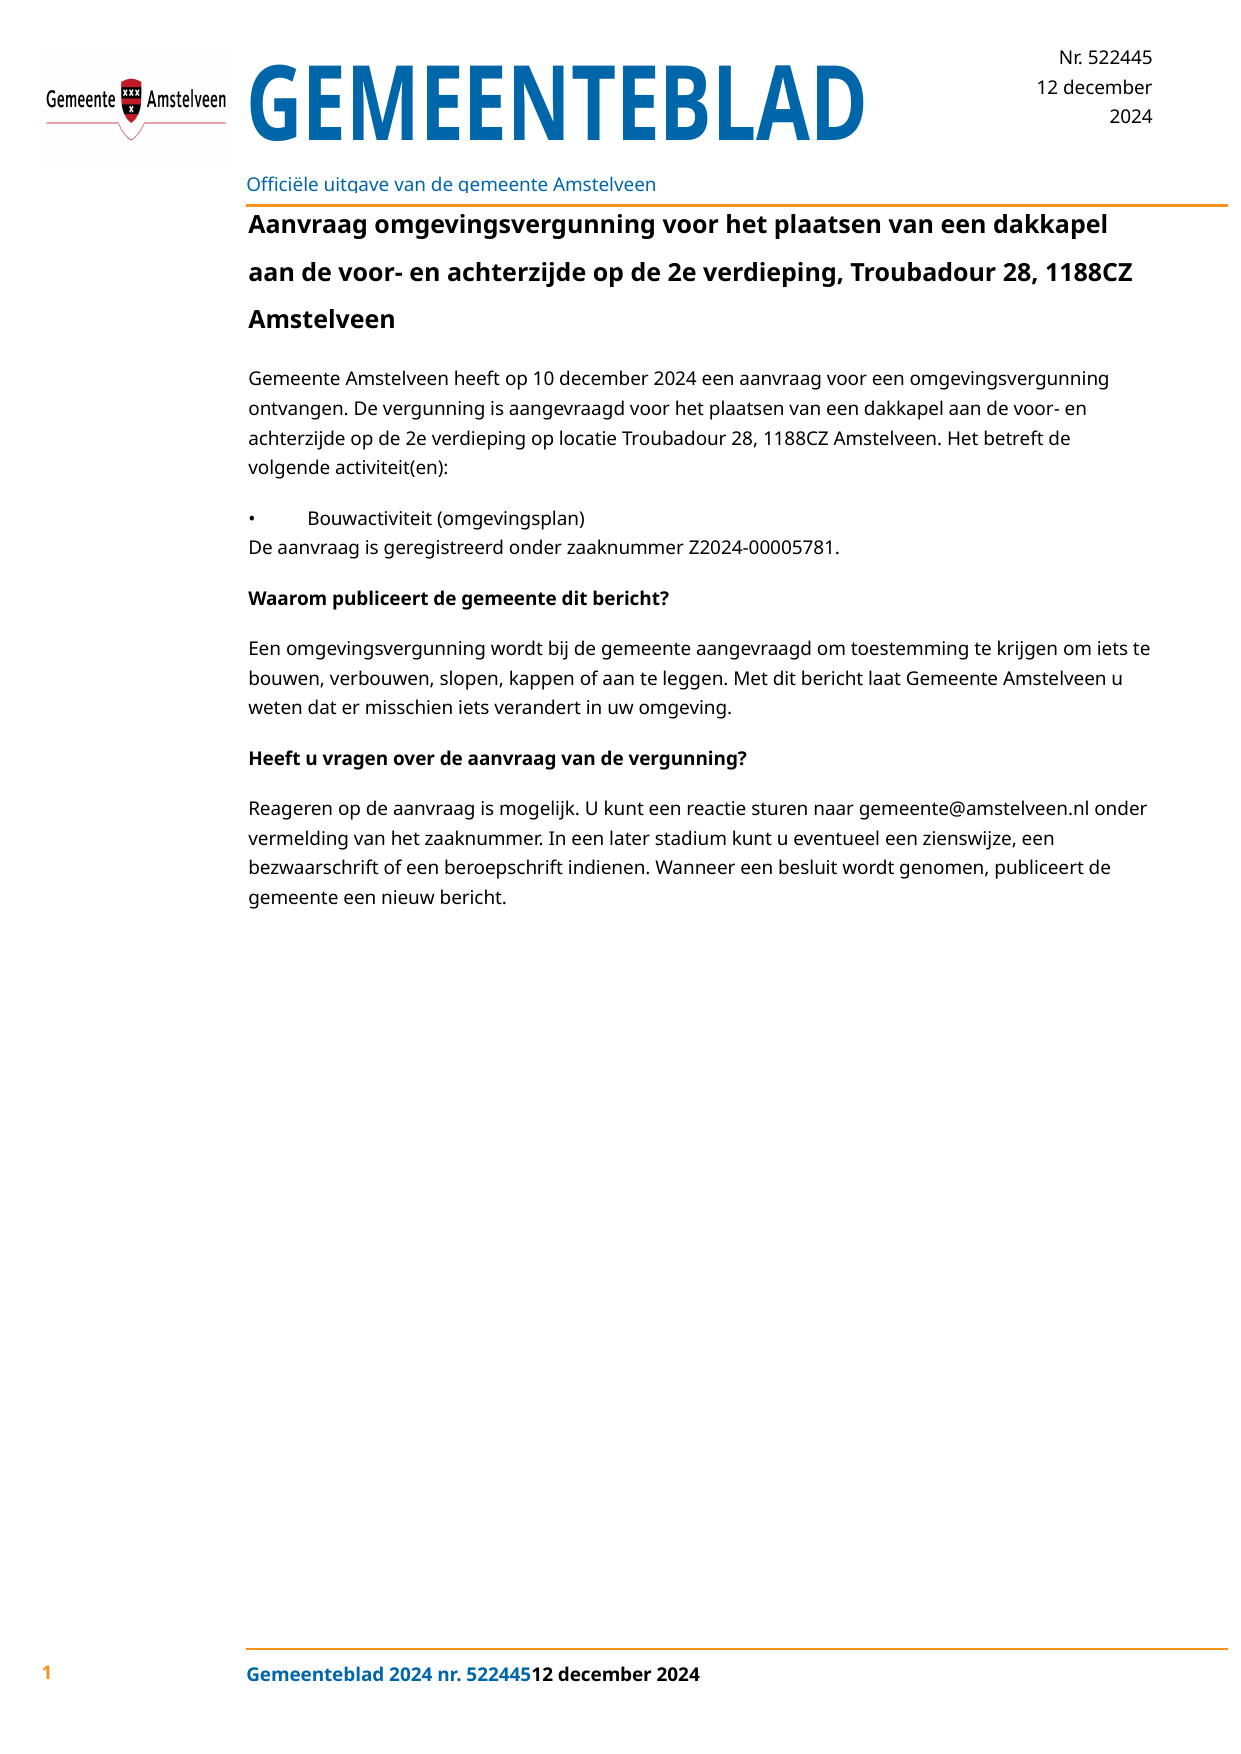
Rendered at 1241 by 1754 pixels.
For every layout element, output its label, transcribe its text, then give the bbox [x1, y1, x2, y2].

text Gemeente Amstelveen heeft op 10 december 2024 een aanvraag voor een omgevingsvergunning ontvangen. De vergunning is aangevraagd voor het plaatsen van een dakkapel aan de voor- en achterzijde op de 2e verdieping op locatie Troubadour 28, 1188CZ Amstelveen. Het betreft de volgende activiteit(en): [248, 366, 1152, 480]
text Waarom publiceert de gemeente dit bericht? [248, 585, 1152, 610]
text Heeft u vragen over de aanvraag van de vergunning? [248, 745, 1152, 770]
text Aanvraag omgevingsvergunning voor het plaatsen van een dakkapel aan de voor- en achterzijde op de 2e verdieping, Troubadour 28, 1188CZ Amstelveen [248, 207, 1152, 336]
picture [41, 47, 231, 172]
text Een omgevingsvergunning wordt bij de gemeente aangevraagd om toestemming te krijgen om iets te bouwen, verbouwen, slopen, kappen of aan te leggen. Met dit bericht laat Gemeente Amstelveen u weten dat er misschien iets verandert in uw omgeving. [248, 635, 1152, 720]
text De aanvraag is geregistreerd onder zaaknummer Z2024-00005781. [248, 534, 1152, 560]
list Bouwactiviteit (omgevingsplan) [248, 505, 1152, 530]
text Reageren op de aanvraag is mogelijk. U kunt een reactie sturen naar gemeente@amstelveen.nl onder vermelding van het zaaknummer. In een later stadium kunt u eventueel een zienswijze, een bezwaarschrift of een beroepschrift indienen. Wanneer een besluit wordt genomen, publiceert de gemeente een nieuw bericht. [248, 795, 1152, 909]
